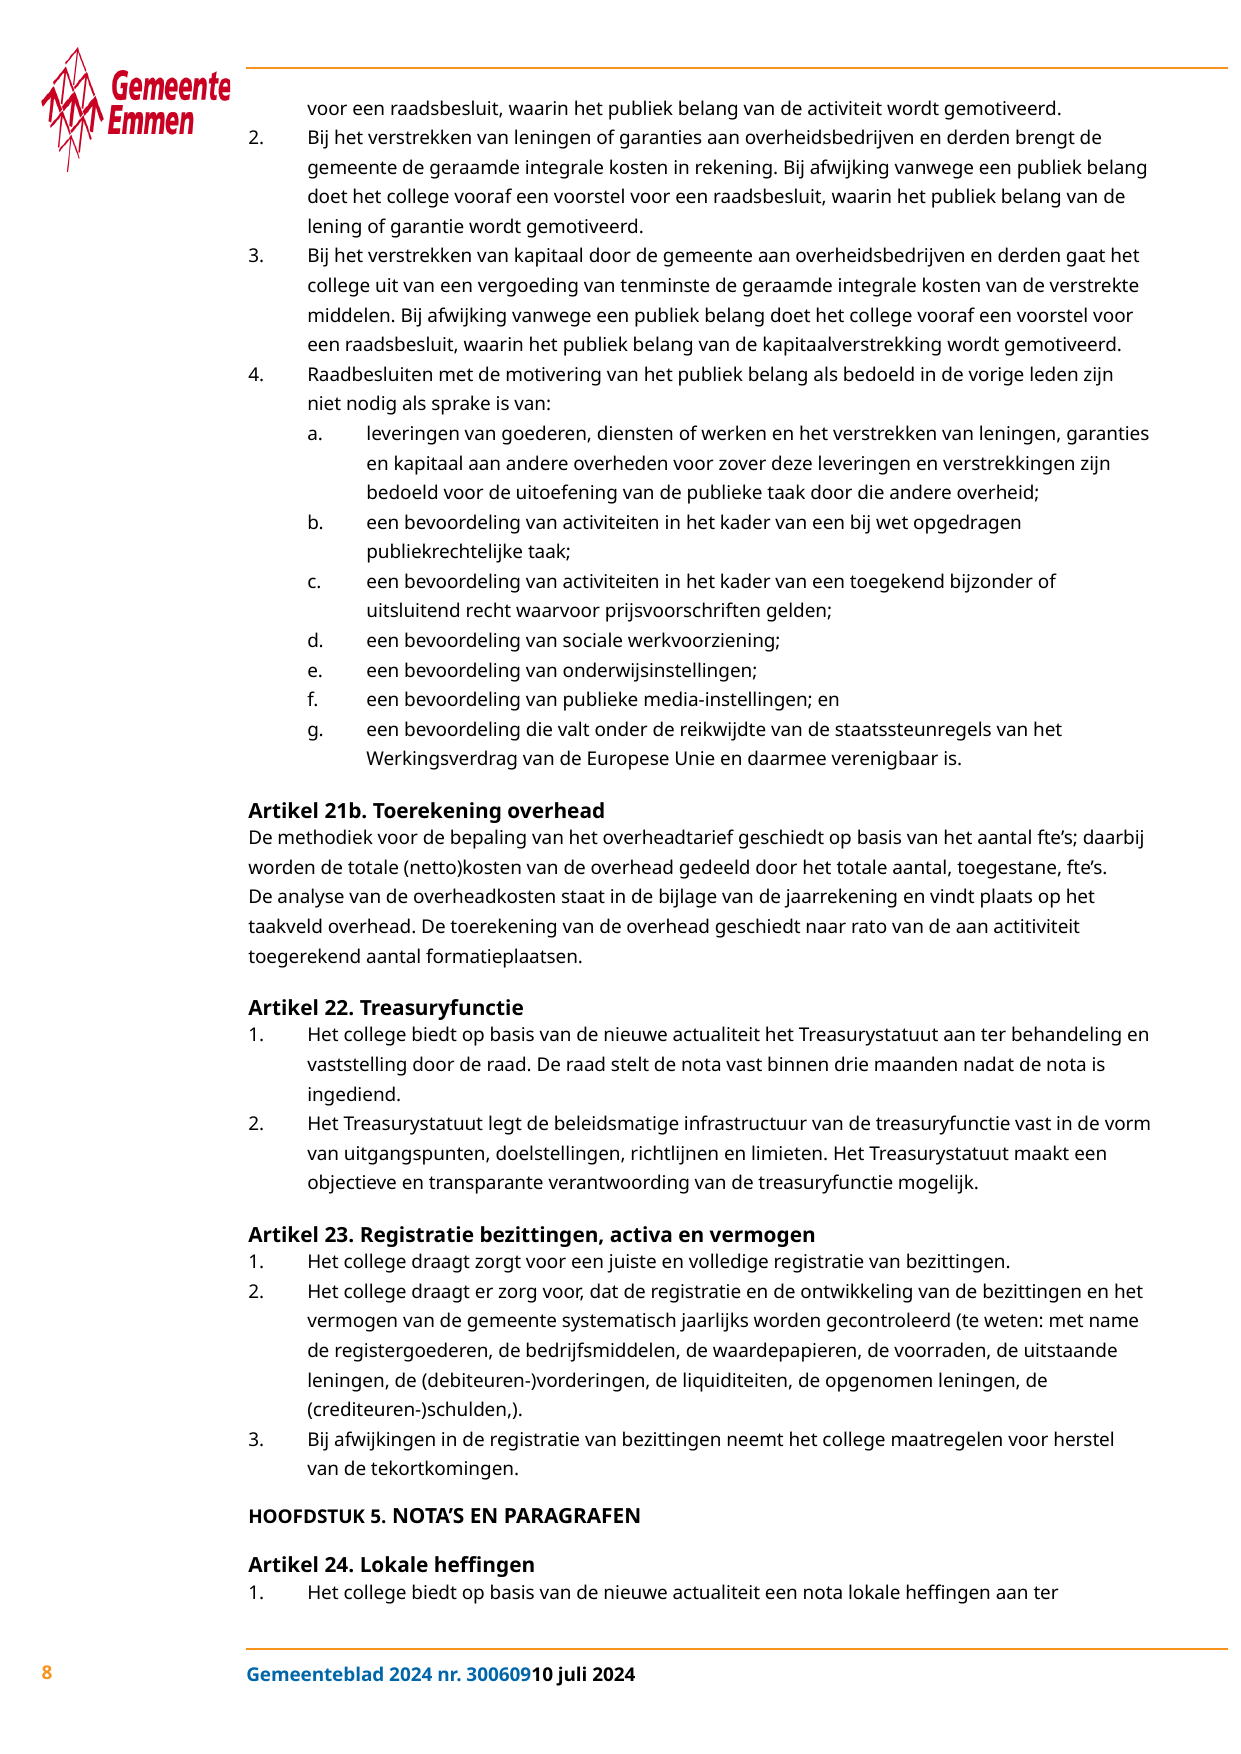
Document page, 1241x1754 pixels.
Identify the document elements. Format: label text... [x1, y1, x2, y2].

list een bevoordeling van activiteiten in het kader van een bij wet opgedragen publiekrechtelijke taak; [307, 509, 1152, 564]
text De methodiek voor de bepaling van het overheadtarief geschiedt op basis van het aantal fte’s; daarbij worden de totale (netto)kosten van de overhead gedeeld door het totale aantal, toegestane, fte’s. [248, 824, 1152, 880]
list Bij afwijkingen in de registratie van bezittingen neemt het college maatregelen voor herstel van de tekortkomingen. [248, 1426, 1152, 1481]
list Het college draagt er zorg voor, dat de registratie en de ontwikkeling van de bezittingen en het vermogen van de gemeente systematisch jaarlijks worden gecontroleerd (te weten: met name de registergoederen, de bedrijfsmiddelen, de waardepapieren, de voorraden, de uitstaande leningen, de (debiteuren-)vorderingen, de liquiditeiten, de opgenomen leningen, de (crediteuren-)schulden,). [248, 1278, 1152, 1422]
text De analyse van de overheadkosten staat in de bijlage van de jaarrekening en vindt plaats op het taakveld overhead. De toerekening van de overhead geschiedt naar rato van de aan actitiviteit toegerekend aantal formatieplaatsen. [248, 884, 1152, 968]
list Het college biedt op basis van de nieuwe actualiteit het Treasurystatuut aan ter behandeling en vaststelling door de raad. De raad stelt de nota vast binnen drie maanden nadat de nota is ingediend. [248, 1022, 1152, 1107]
list een bevoordeling die valt onder de reikwijdte van de staatssteunregels van het Werkingsverdrag van de Europese Unie en daarmee verenigbaar is. [307, 716, 1152, 771]
list een bevoordeling van onderwijsinstellingen; [307, 657, 1152, 683]
picture [41, 47, 231, 172]
list Raadbesluiten met de motivering van het publiek belang als bedoeld in de vorige leden zijn niet nodig als sprake is van: [248, 361, 1152, 416]
list Bij het verstrekken van kapitaal door de gemeente aan overheidsbedrijven en derden gaat het college uit van een vergoeding van tenminste de geraamde integrale kosten van de verstrekte middelen. Bij afwijking vanwege een publiek belang doet het college vooraf een voorstel voor een raadsbesluit, waarin het publiek belang van de kapitaalverstrekking wordt gemotiveerd. [248, 243, 1152, 357]
list Bij het verstrekken van leningen of garanties aan overheidsbedrijven en derden brengt de gemeente de geraamde integrale kosten in rekening. Bij afwijking vanwege een publiek belang doet het college vooraf een voorstel voor een raadsbesluit, waarin het publiek belang van de lening of garantie wordt gemotiveerd. [248, 124, 1152, 239]
list een bevoordeling van publieke media-instellingen; en [307, 686, 1152, 712]
list een bevoordeling van sociale werkvoorziening; [307, 627, 1152, 653]
list Het college draagt zorgt voor een juiste en volledige registratie van bezittingen. [248, 1248, 1152, 1274]
list leveringen van goederen, diensten of werken en het verstrekken van leningen, garanties en kapitaal aan andere overheden voor zover deze leveringen en verstrekkingen zijn bedoeld voor de uitoefening van de publieke taak door die andere overheid; [307, 420, 1152, 505]
list voor een raadsbesluit, waarin het publiek belang van de activiteit wordt gemotiveerd. [248, 95, 1152, 121]
text Artikel 21b. Toerekening overhead [248, 796, 1152, 824]
text Artikel 24. Lokale heffingen [248, 1550, 1152, 1579]
list een bevoordeling van activiteiten in het kader van een toegekend bijzonder of uitsluitend recht waarvoor prijsvoorschriften gelden; [307, 568, 1152, 623]
list Het college biedt op basis van de nieuwe actualiteit een nota lokale heffingen aan ter [248, 1579, 1152, 1604]
text Artikel 23. Registratie bezittingen, activa en vermogen [248, 1220, 1152, 1248]
text Artikel 22. Treasuryfunctie [248, 993, 1152, 1022]
list Het Treasurystatuut legt de beleidsmatige infrastructuur van de treasuryfunctie vast in de vorm van uitgangspunten, doelstellingen, richtlijnen en limieten. Het Treasurystatuut maakt een objectieve en transparante verantwoording van de treasuryfunctie mogelijk. [248, 1110, 1152, 1195]
text HOOFDSTUK 5. NOTA’S EN PARAGRAFEN [248, 1501, 1152, 1529]
